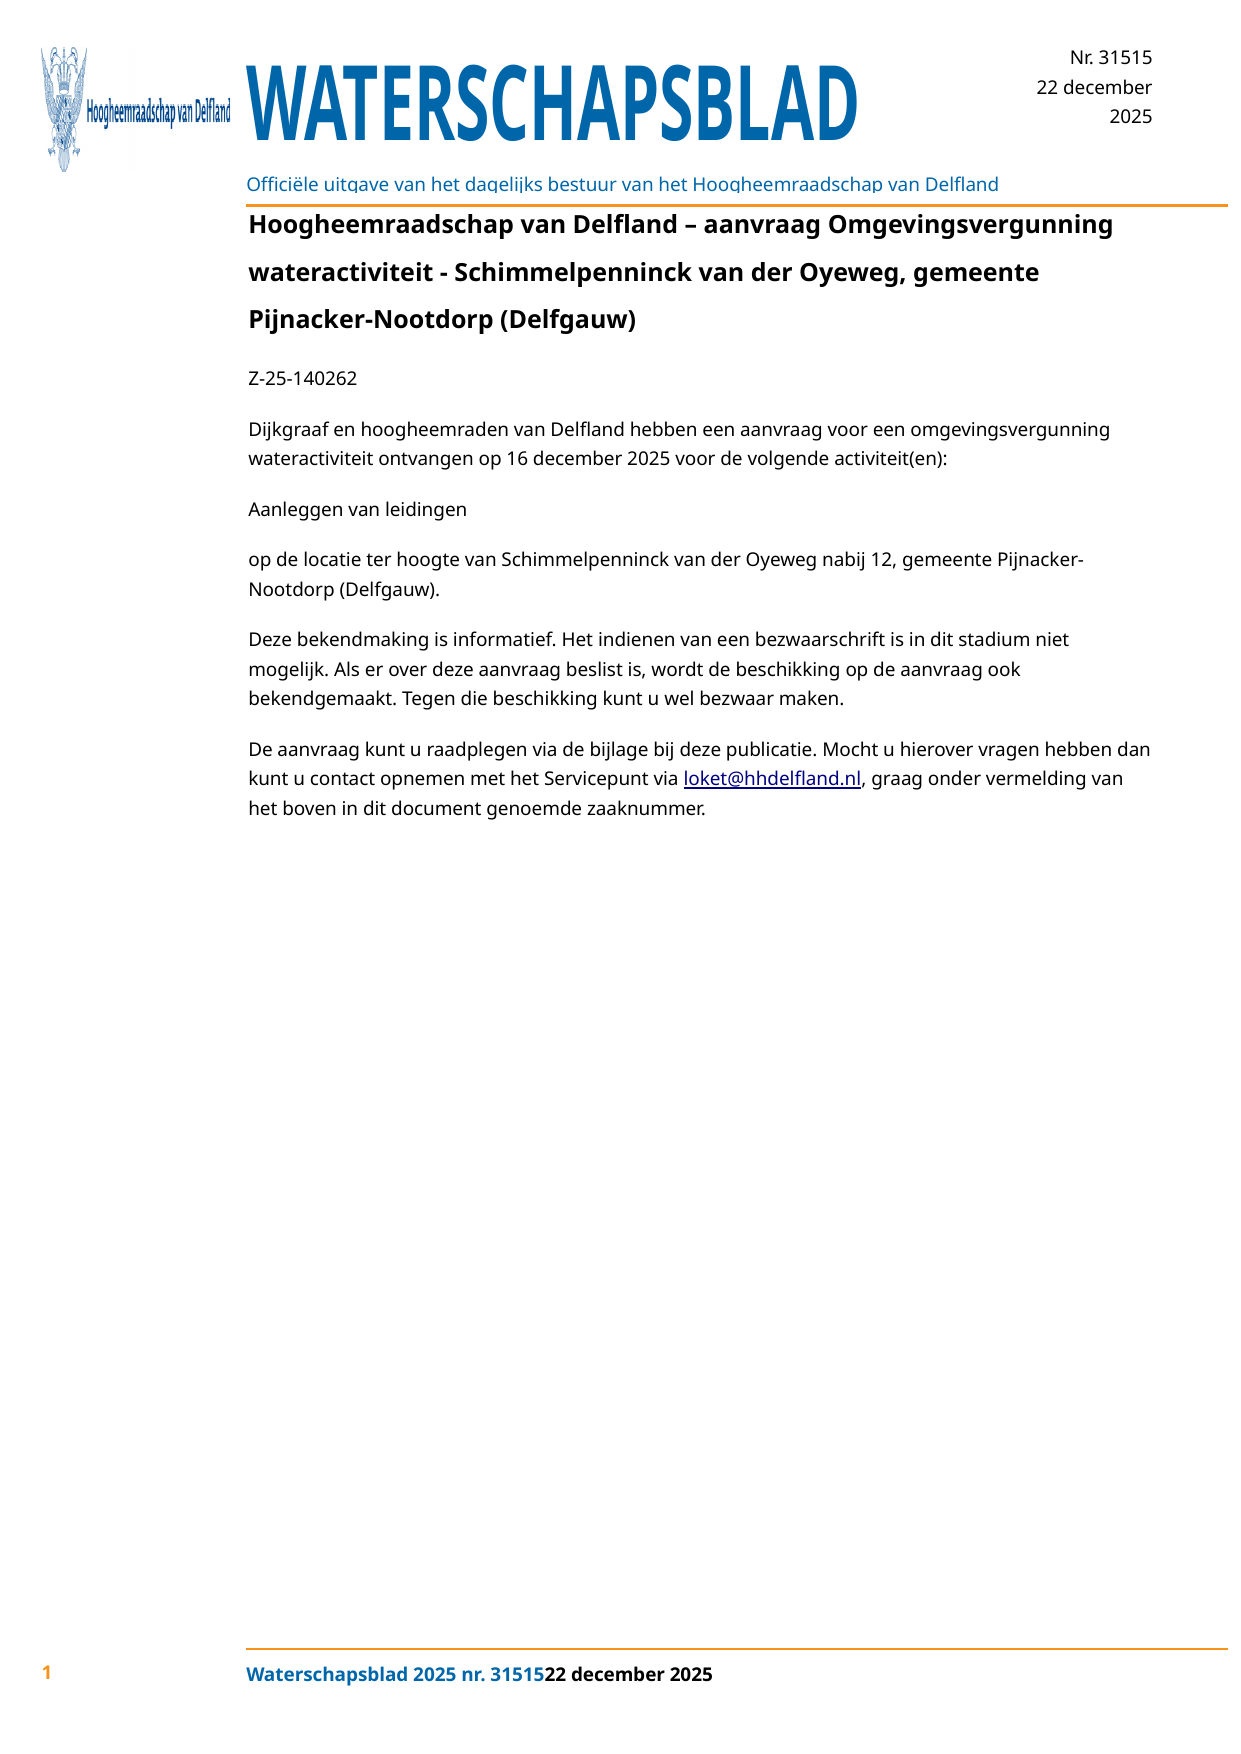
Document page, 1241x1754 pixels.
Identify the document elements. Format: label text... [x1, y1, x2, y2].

text Deze bekendmaking is informatief. Het indienen van een bezwaarschrift is in dit stadium niet mogelijk. Als er over deze aanvraag beslist is, wordt de beschikking op de aanvraag ook bekendgemaakt. Tegen die beschikking kunt u wel bezwaar maken. [248, 626, 1152, 711]
text De aanvraag kunt u raadplegen via de bijlage bij deze publicatie. Mocht u hierover vragen hebben dan kunt u contact opnemen met het Servicepunt via loket@hhdelfland.nl, graag onder vermelding van het boven in dit document genoemde zaaknummer. [248, 736, 1152, 821]
text Z-25-140262 [248, 366, 1152, 391]
text Aanleggen van leidingen [248, 496, 1152, 522]
text op de locatie ter hoogte van Schimmelpenninck van der Oyeweg nabij 12, gemeente Pijnacker-Nootdorp (Delfgauw). [248, 546, 1152, 602]
text Dijkgraaf en hoogheemraden van Delfland hebben een aanvraag voor een omgevingsvergunning wateractiviteit ontvangen op 16 december 2025 voor de volgende activiteit(en): [248, 416, 1152, 471]
text Hoogheemraadschap van Delfland – aanvraag Omgevingsvergunning wateractiviteit - Schimmelpenninck van der Oyeweg, gemeente Pijnacker-Nootdorp (Delfgauw) [248, 207, 1152, 336]
picture [41, 47, 231, 172]
